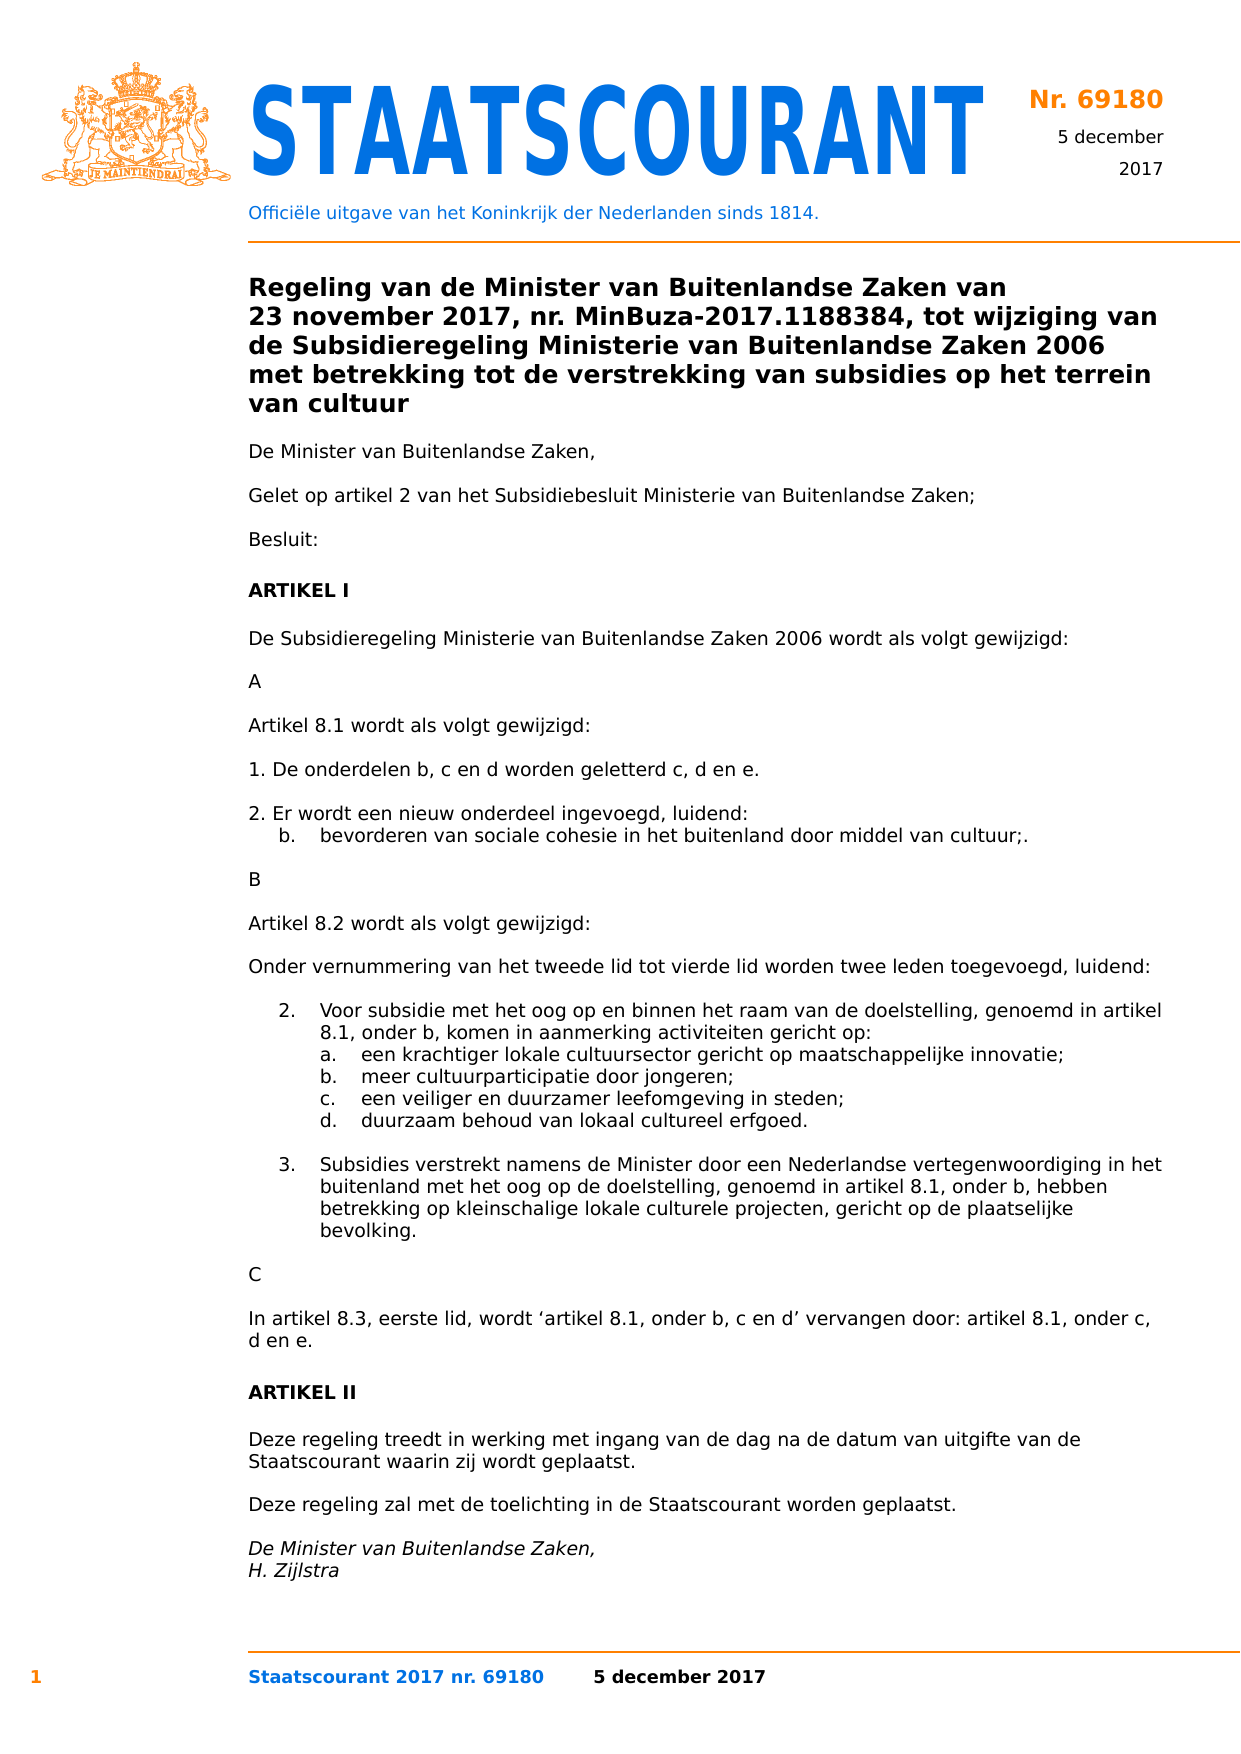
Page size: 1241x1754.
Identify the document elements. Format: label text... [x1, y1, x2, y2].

text De Minister van Buitenlandse Zaken, [248, 441, 1163, 463]
text C [248, 1264, 1163, 1286]
table_header Nr. 69180 [998, 62, 1240, 121]
text De Minister van Buitenlandse Zaken, H. Zijlstra [248, 1538, 1163, 1582]
picture [41, 62, 231, 186]
table_cell 5 december [998, 121, 1240, 153]
text 2. Er wordt een nieuw onderdeel ingevoegd, luidend: [248, 803, 1163, 825]
text In artikel 8.3, eerste lid, wordt ‘artikel 8.1, onder b, c en d’ vervangen door: artikel 8.1, onder c, d en e. [248, 1308, 1163, 1352]
text 1. De onderdelen b, c en d worden geletterd c, d en e. [248, 759, 1163, 781]
text Onder vernummering van het tweede lid tot vierde lid worden twee leden toegevoegd, luidend: [248, 956, 1163, 978]
subtitle Regeling van de Minister van Buitenlandse Zaken van 23 november 2017, nr. MinBuza-2017.1188384, tot wijziging van de Subsidieregeling Ministerie van Buitenlandse Zaken 2006 met betrekking tot de verstrekking van subsidies op het terrein van cultuur [248, 273, 1163, 419]
text b. bevorderen van sociale cohesie in het buitenland door middel van cultuur;. [278, 825, 1163, 847]
text De Subsidieregeling Ministerie van Buitenlandse Zaken 2006 wordt als volgt gewijzigd: [248, 627, 1163, 649]
text a. een krachtiger lokale cultuursector gericht op maatschappelijke innovatie; [319, 1044, 1163, 1066]
subtitle ARTIKEL II [248, 1382, 1163, 1403]
subtitle ARTIKEL I [248, 580, 1163, 602]
text Deze regeling zal met de toelichting in de Staatscourant worden geplaatst. [248, 1494, 1163, 1516]
text Artikel 8.2 wordt als volgt gewijzigd: [248, 912, 1163, 934]
text Deze regeling treedt in werking met ingang van de dag na de datum van uitgifte van de Staatscourant waarin zij wordt geplaatst. [248, 1428, 1163, 1472]
text 3. Subsidies verstrekt namens de Minister door een Nederlandse vertegenwoordiging in het buitenland met het oog op de doelstelling, genoemd in artikel 8.1, onder b, hebben betrekking op kleinschalige lokale culturele projecten, gericht op de plaatselijke bevolking. [278, 1154, 1163, 1242]
table_cell Officiële uitgave van het Koninkrijk der Nederlanden sinds 1814. [248, 203, 1240, 241]
text b. meer cultuurparticipatie door jongeren; [319, 1066, 1163, 1088]
text c. een veiliger en duurzamer leefomgeving in steden; [319, 1088, 1163, 1110]
text 2. Voor subsidie met het oog op en binnen het raam van de doelstelling, genoemd in artikel 8.1, onder b, komen in aanmerking activiteiten gericht op: [278, 1000, 1163, 1044]
text Gelet op artikel 2 van het Subsidiebesluit Ministerie van Buitenlandse Zaken; [248, 484, 1163, 507]
table_header STAATSCOURANT [248, 62, 998, 203]
text B [248, 869, 1163, 891]
text A [248, 671, 1163, 693]
text Artikel 8.1 wordt als volgt gewijzigd: [248, 715, 1163, 737]
text d. duurzaam behoud van lokaal cultureel erfgoed. [319, 1110, 1163, 1132]
table_cell 2017 [998, 153, 1240, 203]
text Besluit: [248, 528, 1163, 550]
table_header [25, 62, 248, 241]
